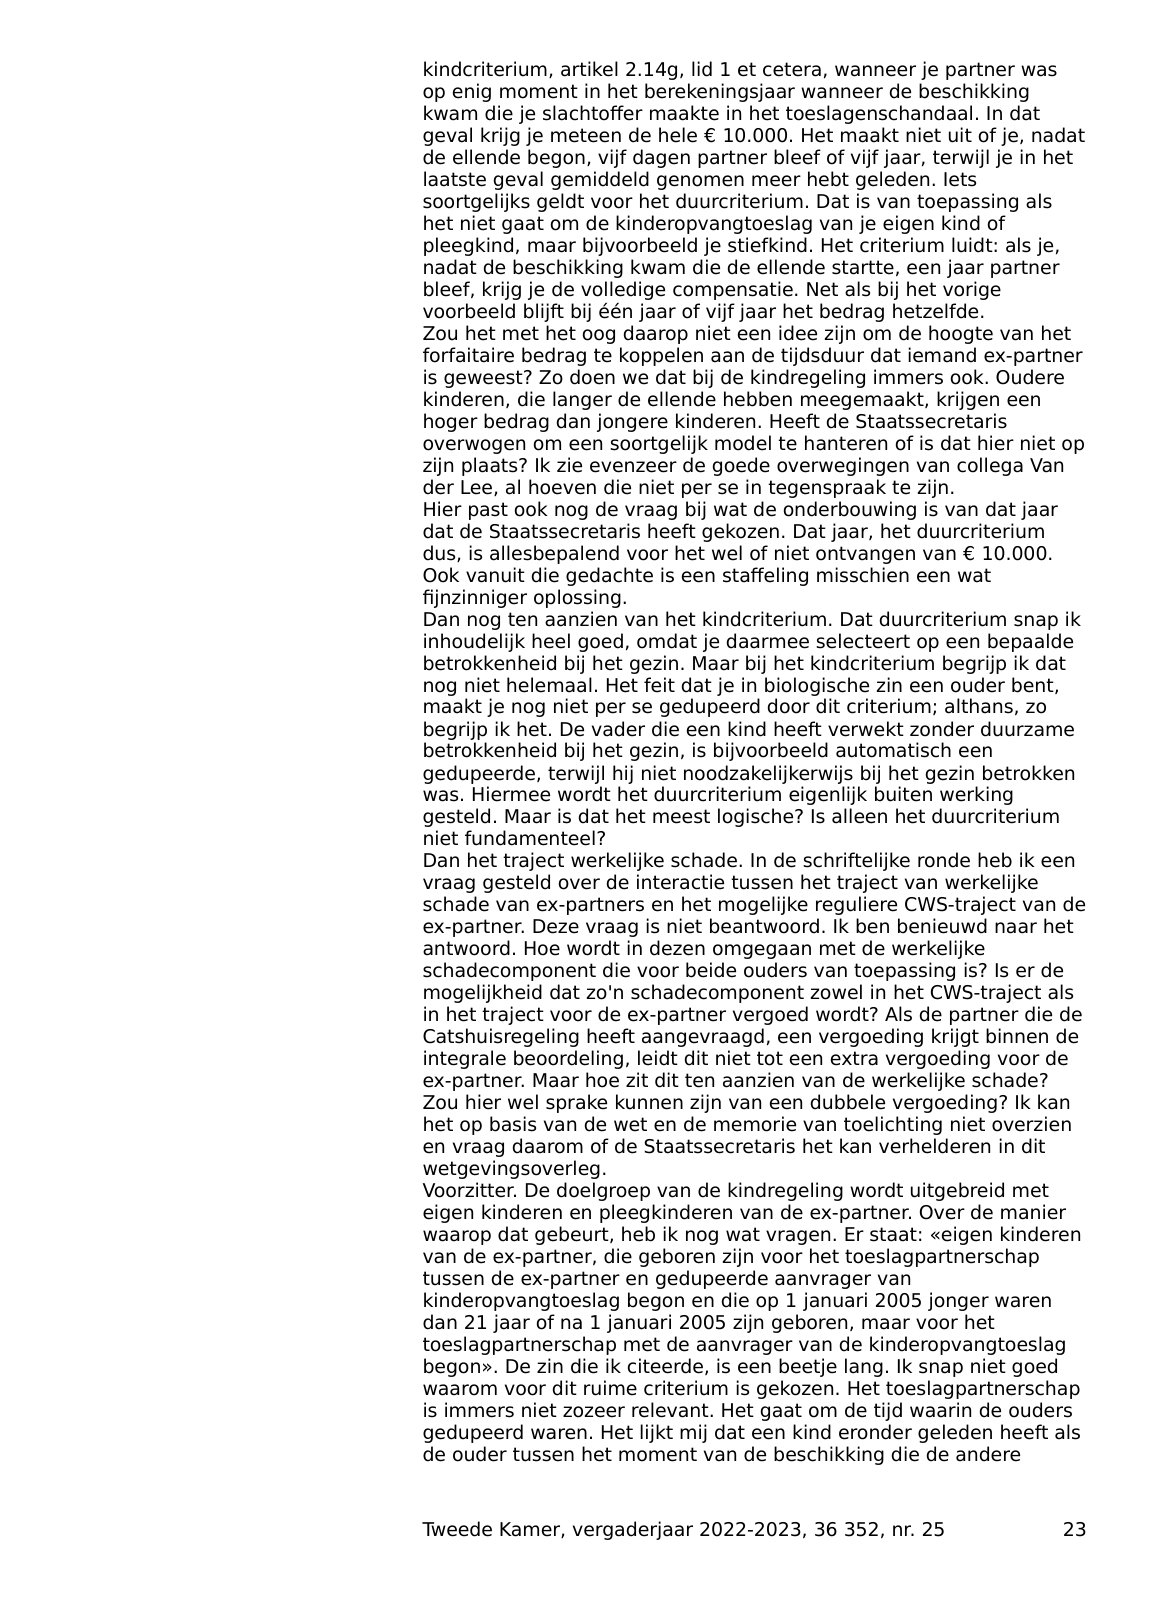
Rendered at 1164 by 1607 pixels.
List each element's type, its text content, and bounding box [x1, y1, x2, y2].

text Zou het met het oog daarop niet een idee zijn om de hoogte van het forfaitaire bedrag te koppelen aan de tijdsduur dat iemand ex-partner is geweest? Zo doen we dat bij de kindregeling immers ook. Oudere kinderen, die langer de ellende hebben meegemaakt, krijgen een hoger bedrag dan jongere kinderen. Heeft de Staatssecretaris overwogen om een soortgelijk model te hanteren of is dat hier niet op zijn plaats? Ik zie evenzeer de goede overwegingen van collega Van der Lee, al hoeven die niet per se in tegenspraak te zijn. [422, 323, 1087, 499]
text Dan het traject werkelijke schade. In de schriftelijke ronde heb ik een vraag gesteld over de interactie tussen het traject van werkelijke schade van ex-partners en het mogelijke reguliere CWS-traject van de ex-partner. Deze vraag is niet beantwoord. Ik ben benieuwd naar het antwoord. Hoe wordt in dezen omgegaan met de werkelijke schadecomponent die voor beide ouders van toepassing is? Is er de mogelijkheid dat zo'n schadecomponent zowel in het CWS-traject als in het traject voor de ex-partner vergoed wordt? Als de partner die de Catshuisregeling heeft aangevraagd, een vergoeding krijgt binnen de integrale beoordeling, leidt dit niet tot een extra vergoeding voor de ex-partner. Maar hoe zit dit ten aanzien van de werkelijke schade? Zou hier wel sprake kunnen zijn van een dubbele vergoeding? Ik kan het op basis van de wet en de memorie van toelichting niet overzien en vraag daarom of de Staatssecretaris het kan verhelderen in dit wetgevingsoverleg. [422, 850, 1087, 1180]
text kindcriterium, artikel 2.14g, lid 1 et cetera, wanneer je partner was op enig moment in het berekeningsjaar wanneer de beschikking kwam die je slachtoffer maakte in het toeslagenschandaal. In dat geval krijg je meteen de hele € 10.000. Het maakt niet uit of je, nadat de ellende begon, vijf dagen partner bleef of vijf jaar, terwijl je in het laatste geval gemiddeld genomen meer hebt geleden. Iets soortgelijks geldt voor het duurcriterium. Dat is van toepassing als het niet gaat om de kinderopvangtoeslag van je eigen kind of pleegkind, maar bijvoorbeeld je stiefkind. Het criterium luidt: als je, nadat de beschikking kwam die de ellende startte, een jaar partner bleef, krijg je de volledige compensatie. Net als bij het vorige voorbeeld blijft bij één jaar of vijf jaar het bedrag hetzelfde. [422, 59, 1087, 323]
text Hier past ook nog de vraag bij wat de onderbouwing is van dat jaar dat de Staatssecretaris heeft gekozen. Dat jaar, het duurcriterium dus, is allesbepalend voor het wel of niet ontvangen van € 10.000. Ook vanuit die gedachte is een staffeling misschien een wat fijnzinniger oplossing. [422, 499, 1087, 608]
text Dan nog ten aanzien van het kindcriterium. Dat duurcriterium snap ik inhoudelijk heel goed, omdat je daarmee selecteert op een bepaalde betrokkenheid bij het gezin. Maar bij het kindcriterium begrijp ik dat nog niet helemaal. Het feit dat je in biologische zin een ouder bent, maakt je nog niet per se gedupeerd door dit criterium; althans, zo begrijp ik het. De vader die een kind heeft verwekt zonder duurzame betrokkenheid bij het gezin, is bijvoorbeeld automatisch een gedupeerde, terwijl hij niet noodzakelijkerwijs bij het gezin betrokken was. Hiermee wordt het duurcriterium eigenlijk buiten werking gesteld. Maar is dat het meest logische? Is alleen het duurcriterium niet fundamenteel? [422, 608, 1087, 850]
text Voorzitter. De doelgroep van de kindregeling wordt uitgebreid met eigen kinderen en pleegkinderen van de ex-partner. Over de manier waarop dat gebeurt, heb ik nog wat vragen. Er staat: «eigen kinderen van de ex-partner, die geboren zijn voor het toeslagpartnerschap tussen de ex-partner en gedupeerde aanvrager van kinderopvangtoeslag begon en die op 1 januari 2005 jonger waren dan 21 jaar of na 1 januari 2005 zijn geboren, maar voor het toeslagpartnerschap met de aanvrager van de kinderopvangtoeslag begon». De zin die ik citeerde, is een beetje lang. Ik snap niet goed waarom voor dit ruime criterium is gekozen. Het toeslagpartnerschap is immers niet zozeer relevant. Het gaat om de tijd waarin de ouders gedupeerd waren. Het lijkt mij dat een kind eronder geleden heeft als de ouder tussen het moment van de beschikking die de andere [422, 1180, 1087, 1466]
